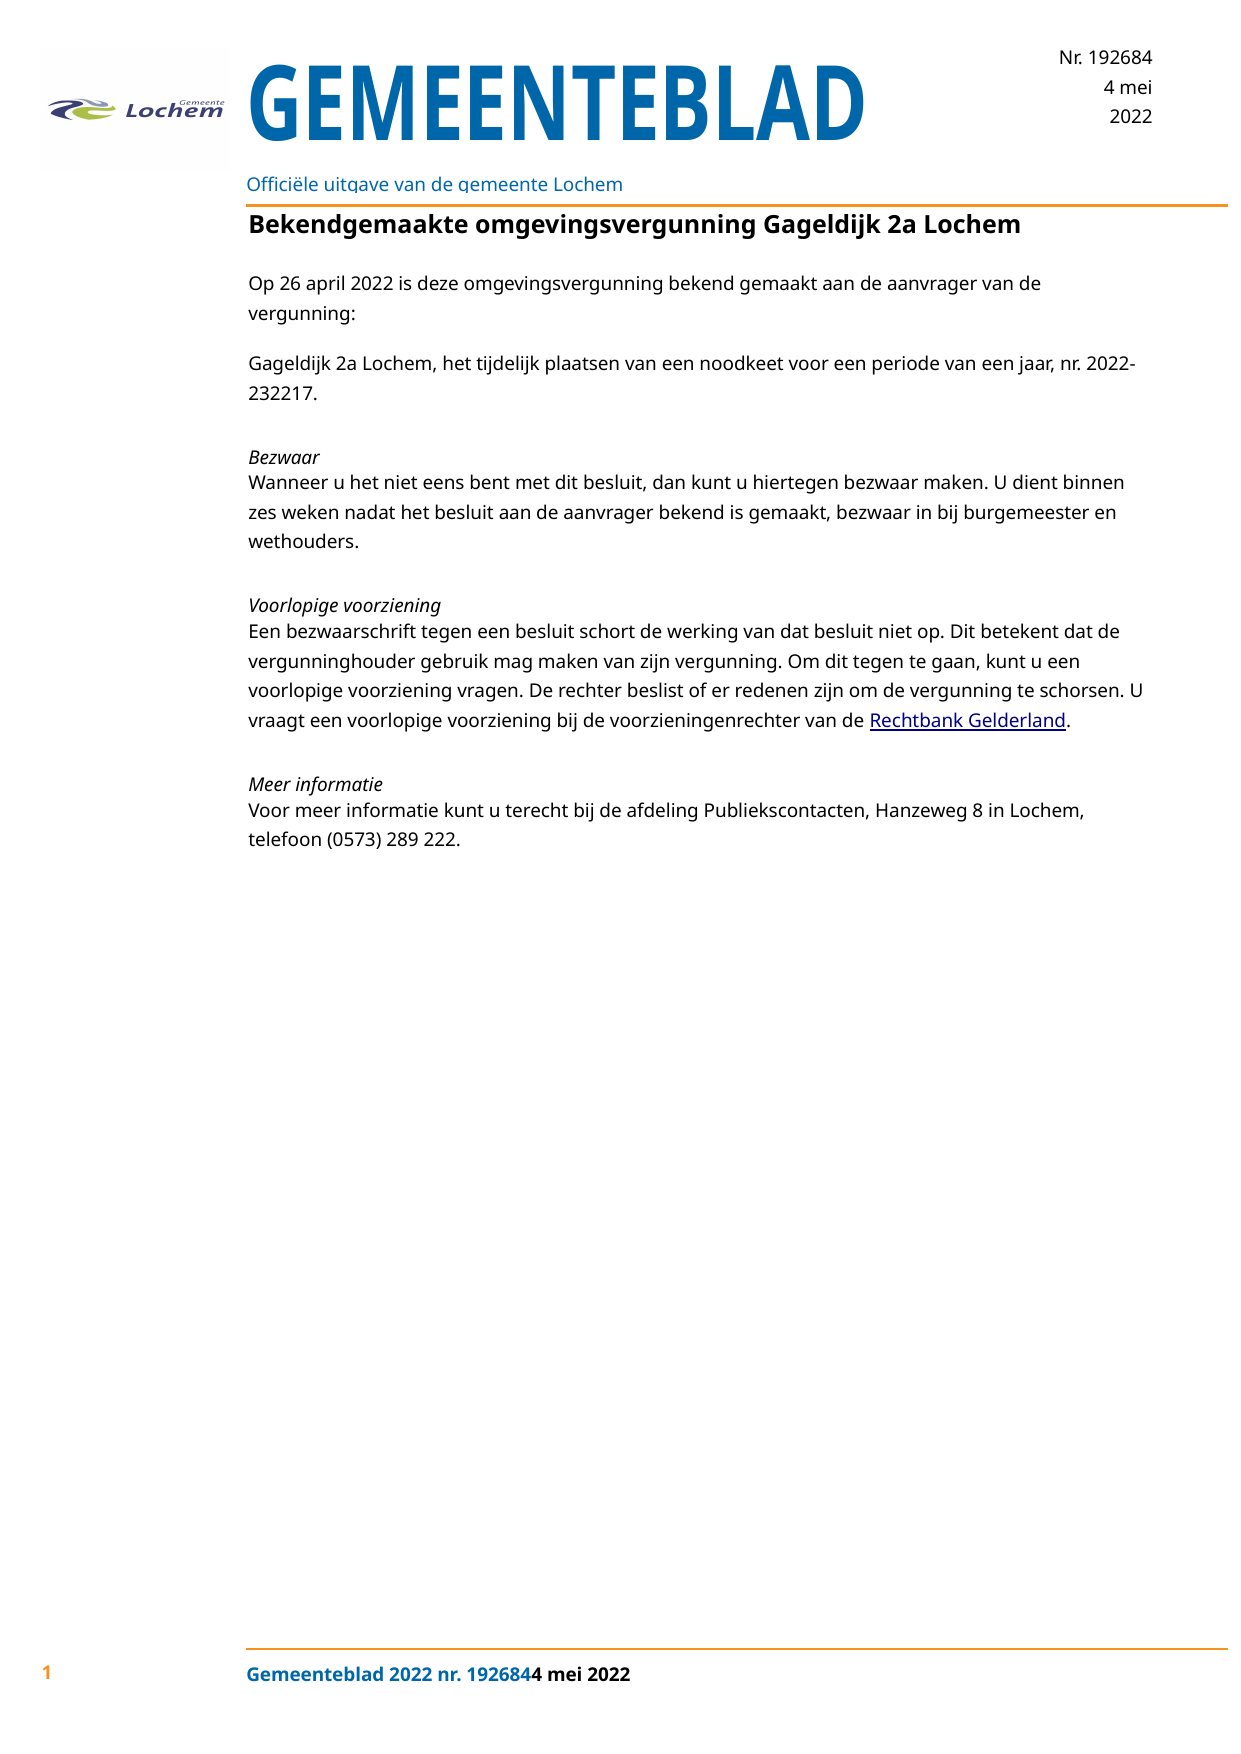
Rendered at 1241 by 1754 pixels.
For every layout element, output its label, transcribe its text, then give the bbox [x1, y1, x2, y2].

text Gageldijk 2a Lochem, het tijdelijk plaatsen van een noodkeet voor een periode van een jaar, nr. 2022-232217. [248, 350, 1152, 406]
text Een bezwaarschrift tegen een besluit schort de werking van dat besluit niet op. Dit betekent dat de vergunninghouder gebruik mag maken van zijn vergunning. Om dit tegen te gaan, kunt u een voorlopige voorziening vragen. De rechter beslist of er redenen zijn om de vergunning te schorsen. U vraagt een voorlopige voorziening bij de voorzieningenrechter van de Rechtbank Gelderland. [248, 618, 1152, 733]
text Op 26 april 2022 is deze omgevingsvergunning bekend gemaakt aan de aanvrager van de vergunning: [248, 270, 1152, 326]
text Voorlopige voorziening [248, 593, 1152, 618]
text Bekendgemaakte omgevingsvergunning Gageldijk 2a Lochem [248, 207, 1152, 241]
picture [41, 47, 231, 172]
text Wanneer u het niet eens bent met dit besluit, dan kunt u hiertegen bezwaar maken. U dient binnen zes weken nadat het besluit aan de aanvrager bekend is gemaakt, bezwaar in bij burgemeester en wethouders. [248, 469, 1152, 554]
text Voor meer informatie kunt u terecht bij de afdeling Publiekscontacten, Hanzeweg 8 in Lochem, telefoon (0573) 289 222. [248, 797, 1152, 852]
text Meer informatie [248, 771, 1152, 797]
text Bezwaar [248, 444, 1152, 469]
